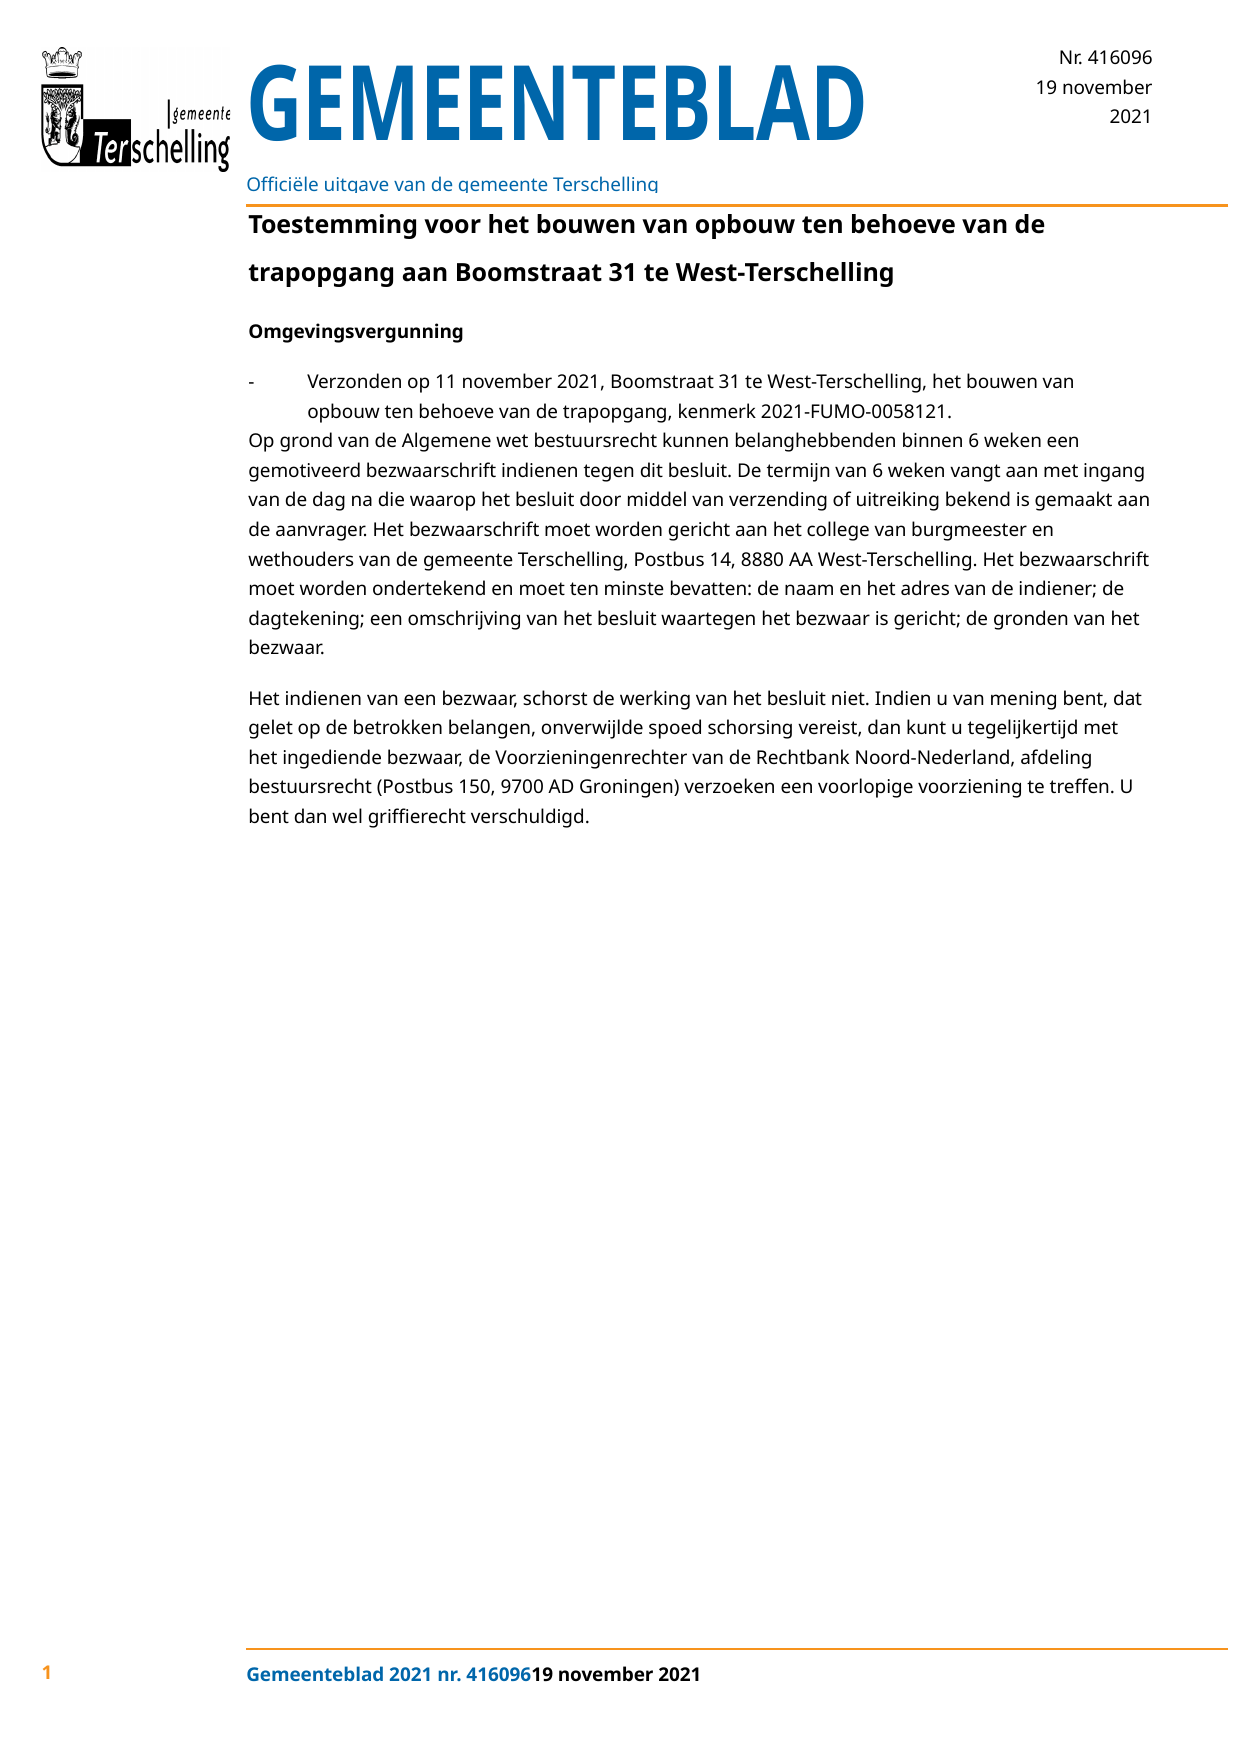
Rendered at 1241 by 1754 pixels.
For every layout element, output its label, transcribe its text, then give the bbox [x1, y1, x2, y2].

text Toestemming voor het bouwen van opbouw ten behoeve van de trapopgang aan Boomstraat 31 te West-Terschelling [248, 207, 1152, 288]
text Omgevingsvergunning [248, 318, 1152, 344]
list Verzonden op 11 november 2021, Boomstraat 31 te West-Terschelling, het bouwen van opbouw ten behoeve van de trapopgang, kenmerk 2021-FUMO-0058121. [248, 368, 1152, 424]
text Op grond van de Algemene wet bestuursrecht kunnen belanghebbenden binnen 6 weken een gemotiveerd bezwaarschrift indienen tegen dit besluit. De termijn van 6 weken vangt aan met ingang van de dag na die waarop het besluit door middel van verzending of uitreiking bekend is gemaakt aan de aanvrager. Het bezwaarschrift moet worden gericht aan het college van burgmeester en wethouders van de gemeente Terschelling, Postbus 14, 8880 AA West-Terschelling. Het bezwaarschrift moet worden ondertekend en moet ten minste bevatten: de naam en het adres van de indiener; de dagtekening; een omschrijving van het besluit waartegen het bezwaar is gericht; de gronden van het bezwaar. [248, 427, 1152, 660]
text Het indienen van een bezwaar, schorst de werking van het besluit niet. Indien u van mening bent, dat gelet op de betrokken belangen, onverwijlde spoed schorsing vereist, dan kunt u tegelijkertijd met het ingediende bezwaar, de Voorzieningenrechter van de Rechtbank Noord-Nederland, afdeling bestuursrecht (Postbus 150, 9700 AD Groningen) verzoeken een voorlopige voorziening te treffen. U bent dan wel griffierecht verschuldigd. [248, 685, 1152, 829]
picture [41, 47, 231, 172]
